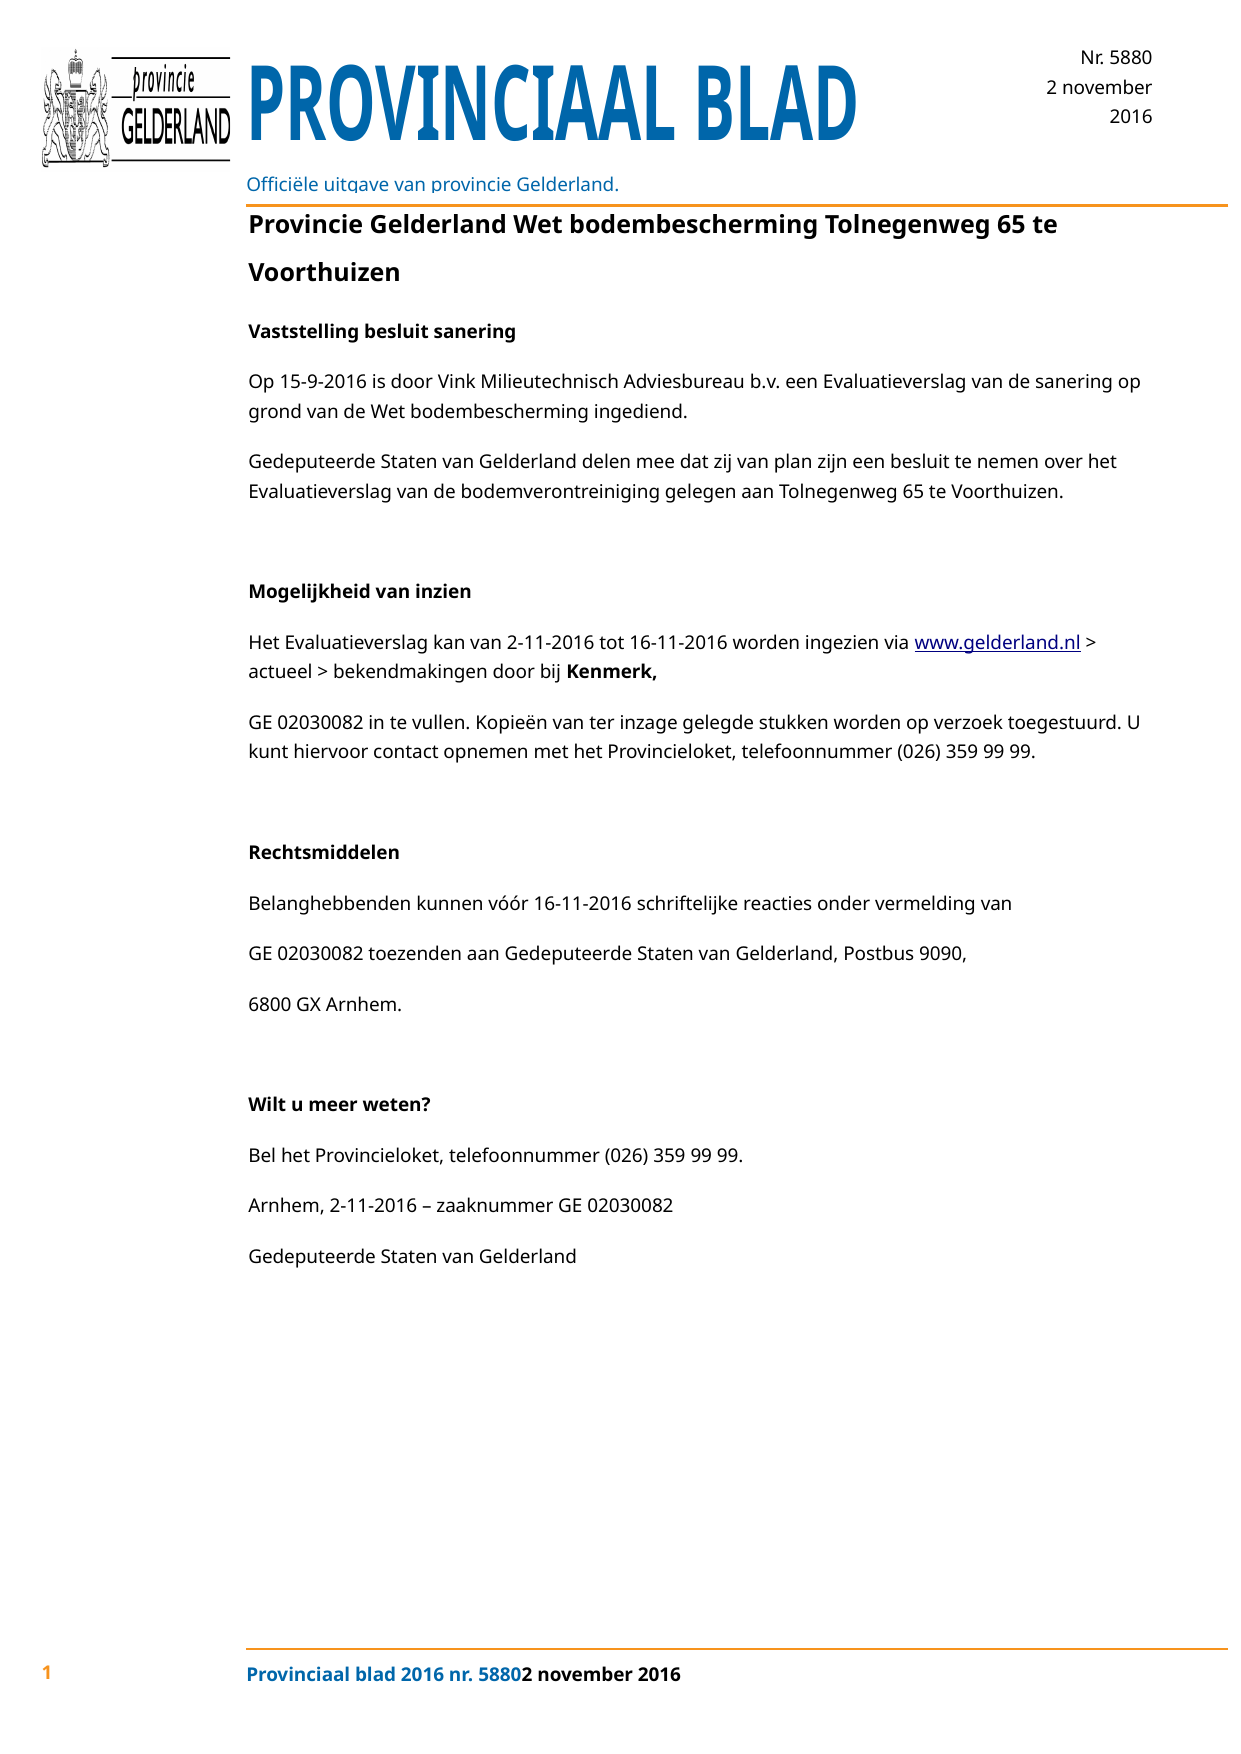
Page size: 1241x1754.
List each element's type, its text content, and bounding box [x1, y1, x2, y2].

text 6800 GX Arnhem. [248, 991, 1152, 1017]
text Wilt u meer weten? [248, 1092, 1152, 1117]
text Het Evaluatieverslag kan van 2-11-2016 tot 16-11-2016 worden ingezien via www.gelderland.nl > actueel > bekendmakingen door bij Kenmerk, [248, 629, 1152, 684]
picture [41, 47, 231, 172]
text Mogelijkheid van inzien [248, 579, 1152, 604]
text Vaststelling besluit sanering [248, 318, 1152, 344]
text Bel het Provincieloket, telefoonnummer (026) 359 99 99. [248, 1142, 1152, 1168]
text GE 02030082 in te vullen. Kopieën van ter inzage gelegde stukken worden op verzoek toegestuurd. U kunt hiervoor contact opnemen met het Provincieloket, telefoonnummer (026) 359 99 99. [248, 709, 1152, 764]
text Provincie Gelderland Wet bodembescherming Tolnegenweg 65 te Voorthuizen [248, 207, 1152, 288]
text Op 15-9-2016 is door Vink Milieutechnisch Adviesbureau b.v. een Evaluatieverslag van de sanering op grond van de Wet bodembescherming ingediend. [248, 368, 1152, 424]
text Gedeputeerde Staten van Gelderland [248, 1243, 1152, 1269]
text Belanghebbenden kunnen vóór 16-11-2016 schriftelijke reacties onder vermelding van [248, 890, 1152, 916]
text Arnhem, 2-11-2016 – zaaknummer GE 02030082 [248, 1192, 1152, 1218]
text Gedeputeerde Staten van Gelderland delen mee dat zij van plan zijn een besluit te nemen over het Evaluatieverslag van de bodemverontreiniging gelegen aan Tolnegenweg 65 te Voorthuizen. [248, 448, 1152, 504]
text GE 02030082 toezenden aan Gedeputeerde Staten van Gelderland, Postbus 9090, [248, 940, 1152, 966]
text Rechtsmiddelen [248, 839, 1152, 865]
